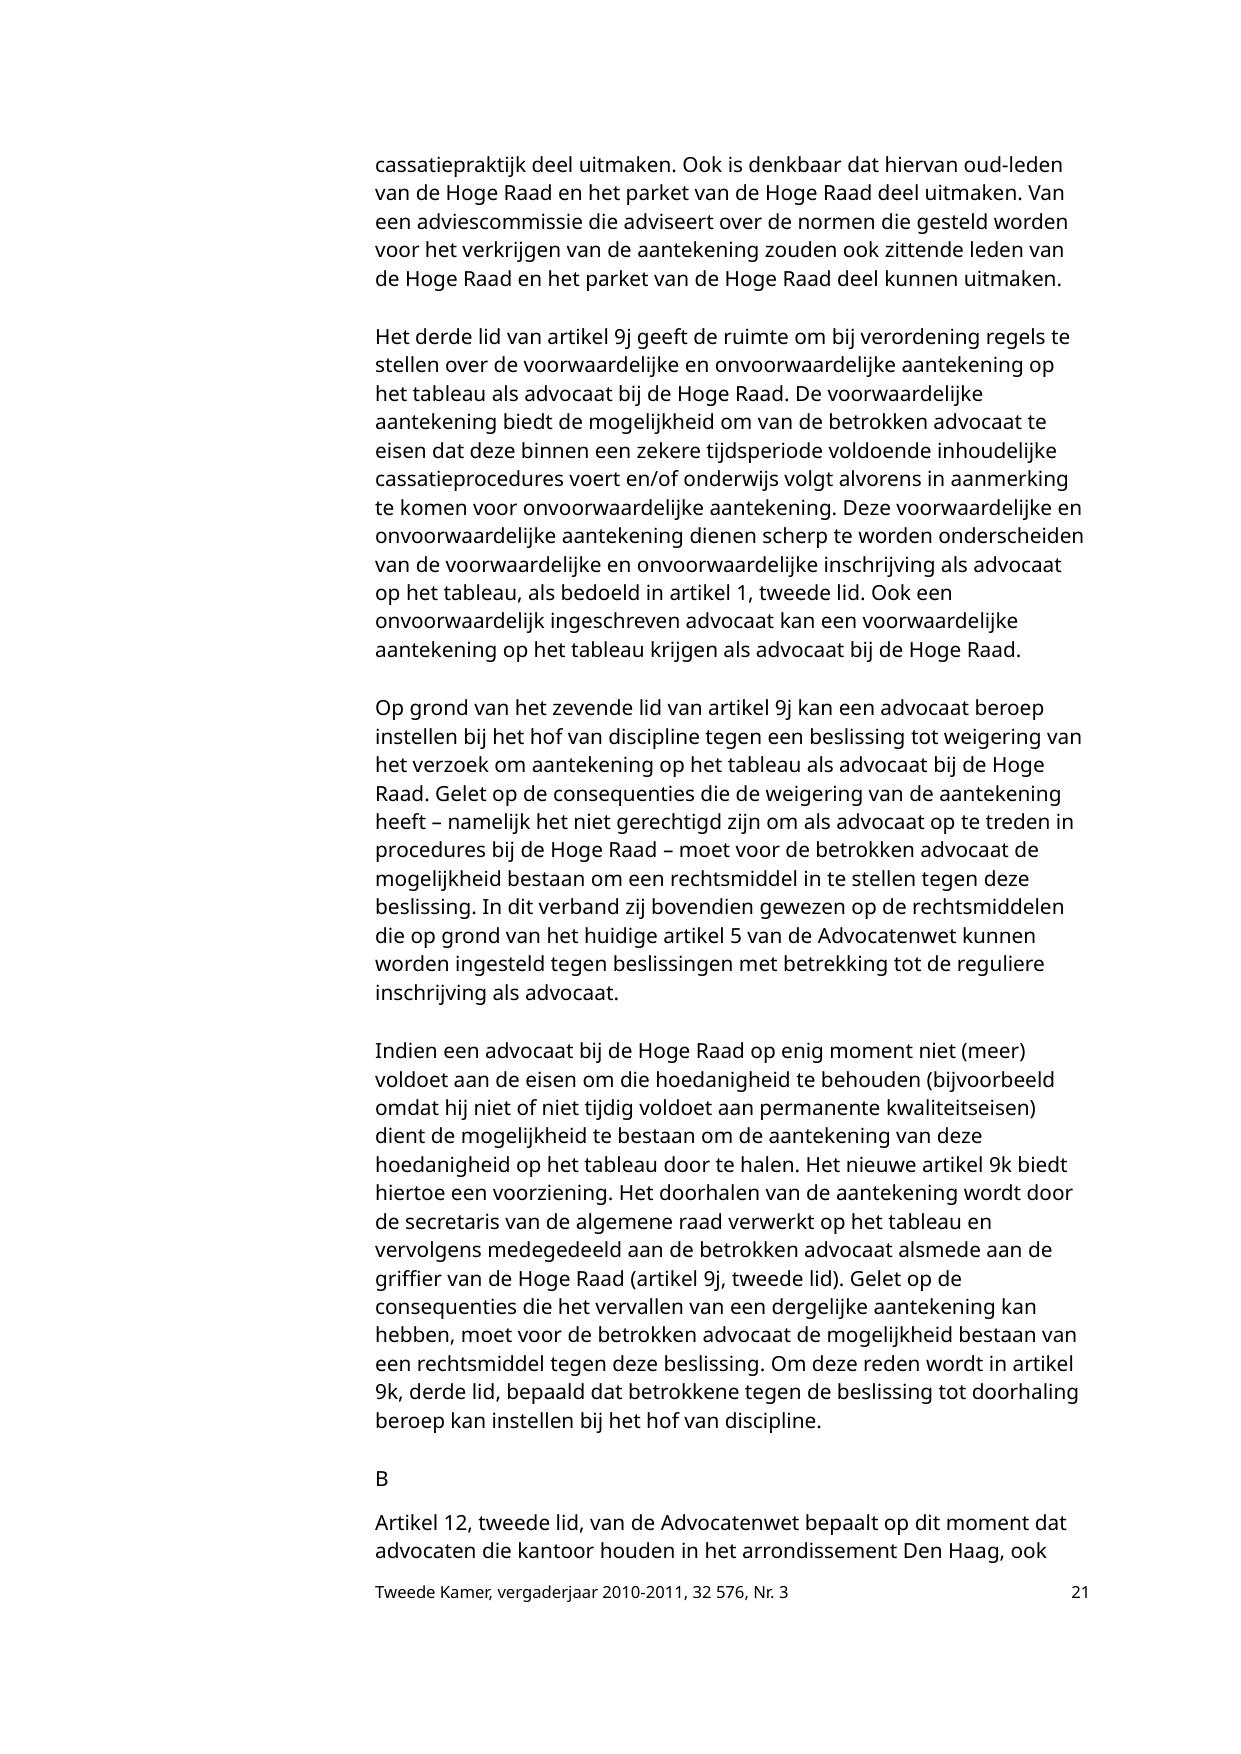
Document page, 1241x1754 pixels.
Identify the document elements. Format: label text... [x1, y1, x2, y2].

text Indien een advocaat bij de Hoge Raad op enig moment niet (meer) voldoet aan de eisen om die hoedanigheid te behouden (bijvoorbeeld omdat hij niet of niet tijdig voldoet aan permanente kwaliteitseisen) dient de mogelijkheid te bestaan om de aantekening van deze hoedanigheid op het tableau door te halen. Het nieuwe artikel 9k biedt hiertoe een voorziening. Het doorhalen van de aantekening wordt door de secretaris van de algemene raad verwerkt op het tableau en vervolgens medegedeeld aan de betrokken advocaat alsmede aan de griffier van de Hoge Raad (artikel 9j, tweede lid). Gelet op de consequenties die het vervallen van een dergelijke aantekening kan hebben, moet voor de betrokken advocaat de mogelijkheid bestaan van een rechtsmiddel tegen deze beslissing. Om deze reden wordt in artikel 9k, derde lid, bepaald dat betrokkene tegen de beslissing tot doorhaling beroep kan instellen bij het hof van discipline. [375, 1036, 1090, 1434]
text Het derde lid van artikel 9j geeft de ruimte om bij verordening regels te stellen over de voorwaardelijke en onvoorwaardelijke aantekening op het tableau als advocaat bij de Hoge Raad. De voorwaardelijke aantekening biedt de mogelijkheid om van de betrokken advocaat te eisen dat deze binnen een zekere tijdsperiode voldoende inhoudelijke cassatieprocedures voert en/of onderwijs volgt alvorens in aanmerking te komen voor onvoorwaardelijke aantekening. Deze voorwaardelijke en onvoorwaardelijke aantekening dienen scherp te worden onderscheiden van de voorwaardelijke en onvoorwaardelijke inschrijving als advocaat op het tableau, als bedoeld in artikel 1, tweede lid. Ook een onvoorwaardelijk ingeschreven advocaat kan een voorwaardelijke aantekening op het tableau krijgen als advocaat bij de Hoge Raad. [375, 322, 1090, 663]
text cassatiepraktijk deel uitmaken. Ook is denkbaar dat hiervan oud-leden van de Hoge Raad en het parket van de Hoge Raad deel uitmaken. Van een adviescommissie die adviseert over de normen die gesteld worden voor het verkrijgen van de aantekening zouden ook zittende leden van de Hoge Raad en het parket van de Hoge Raad deel kunnen uitmaken. [375, 150, 1090, 292]
text Artikel 12, tweede lid, van de Advocatenwet bepaalt op dit moment dat advocaten die kantoor houden in het arrondissement Den Haag, ook [375, 1508, 1090, 1565]
text Op grond van het zevende lid van artikel 9j kan een advocaat beroep instellen bij het hof van discipline tegen een beslissing tot weigering van het verzoek om aantekening op het tableau als advocaat bij de Hoge Raad. Gelet op de consequenties die de weigering van de aantekening heeft – namelijk het niet gerechtigd zijn om als advocaat op te treden in procedures bij de Hoge Raad – moet voor de betrokken advocaat de mogelijkheid bestaan om een rechtsmiddel in te stellen tegen deze beslissing. In dit verband zij bovendien gewezen op de rechtsmiddelen die op grond van het huidige artikel 5 van de Advocatenwet kunnen worden ingesteld tegen beslissingen met betrekking tot de reguliere inschrijving als advocaat. [375, 693, 1090, 1006]
text B [375, 1464, 1090, 1493]
